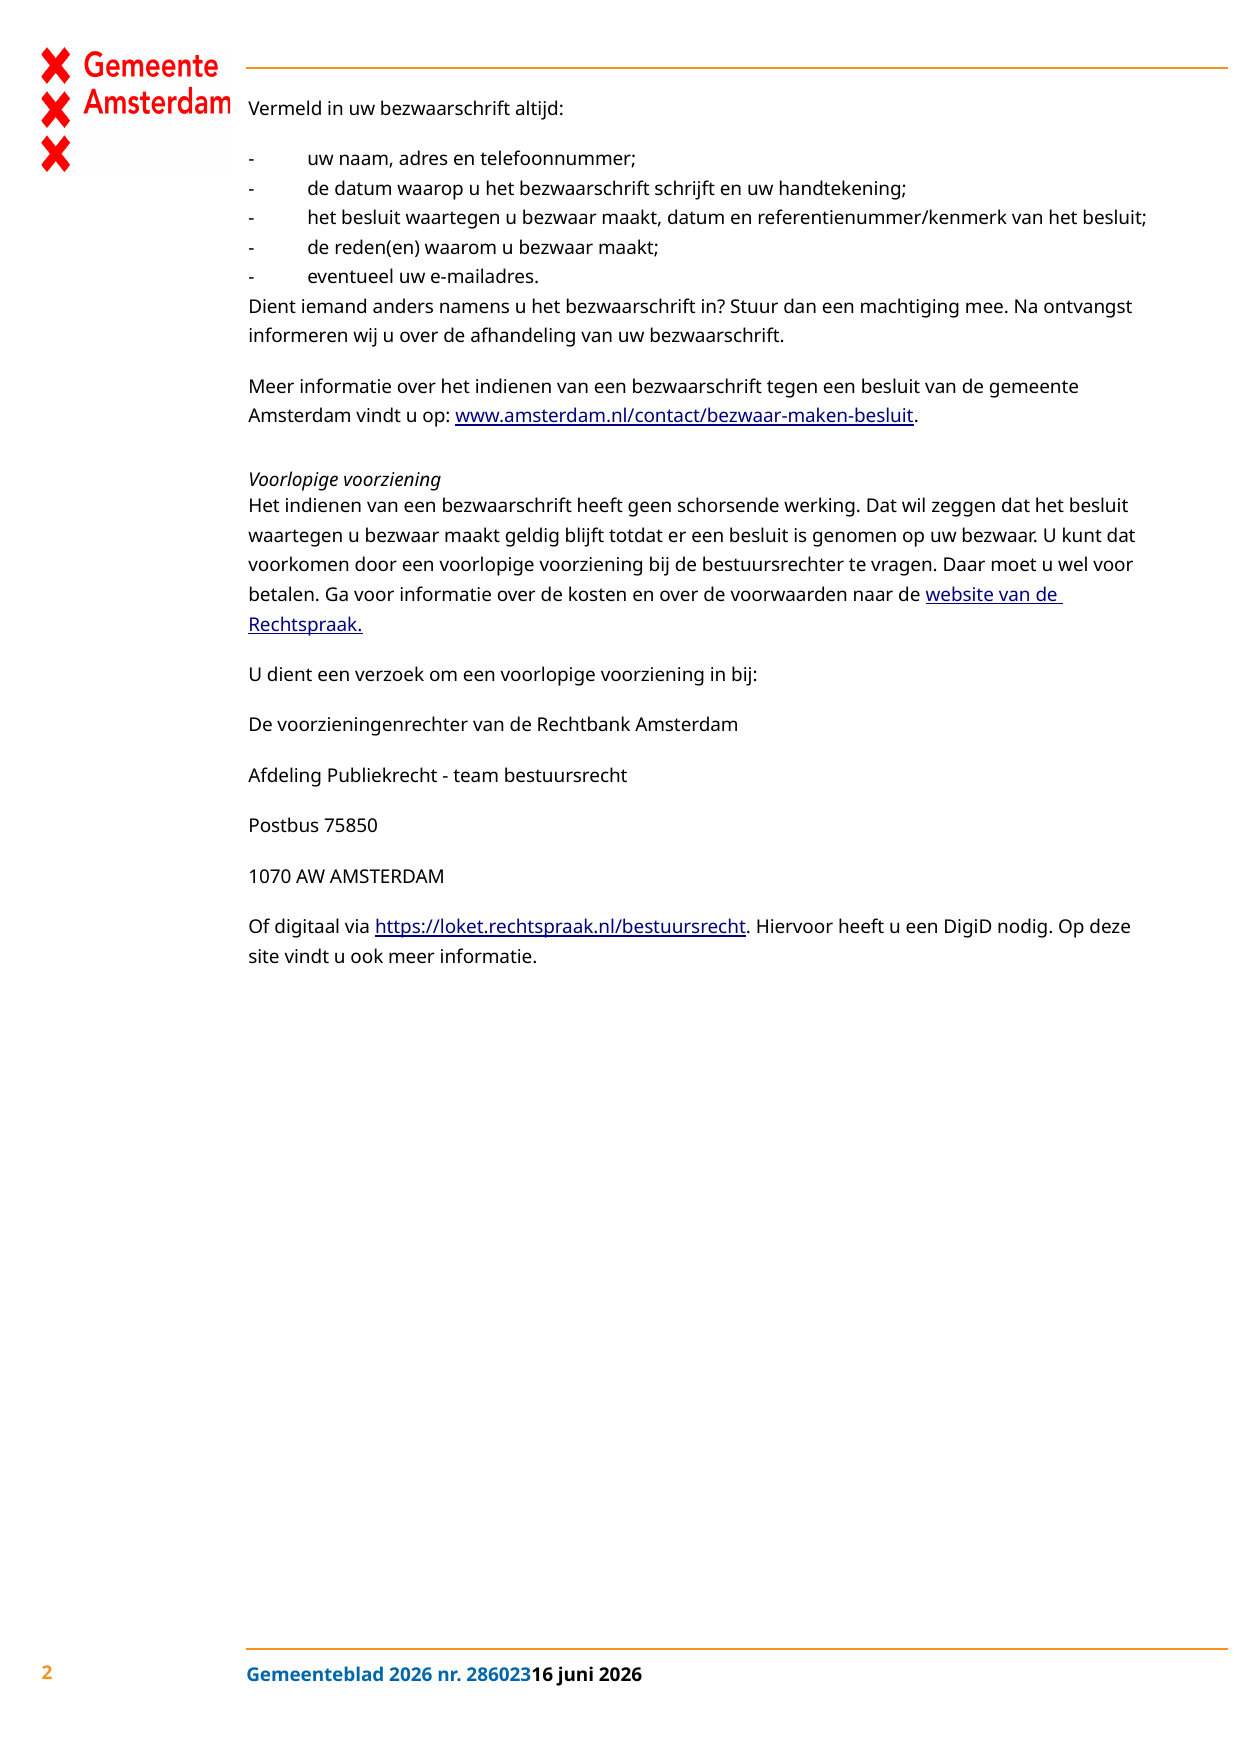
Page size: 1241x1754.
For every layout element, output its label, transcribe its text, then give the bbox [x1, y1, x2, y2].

text Meer informatie over het indienen van een bezwaarschrift tegen een besluit van de gemeente Amsterdam vindt u op: www.amsterdam.nl/contact/bezwaar-maken-besluit. [248, 373, 1152, 428]
text 1070 AW AMSTERDAM [248, 863, 1152, 888]
text Het indienen van een bezwaarschrift heeft geen schorsende werking. Dat wil zeggen dat het besluit waartegen u bezwaar maakt geldig blijft totdat er een besluit is genomen op uw bezwaar. U kunt dat voorkomen door een voorlopige voorziening bij de bestuursrechter te vragen. Daar moet u wel voor betalen. Ga voor informatie over de kosten en over de voorwaarden naar de website van de Rechtspraak. [248, 492, 1152, 636]
list de datum waarop u het bezwaarschrift schrijft en uw handtekening; [248, 175, 1152, 201]
text Afdeling Publiekrecht - team bestuursrecht [248, 762, 1152, 788]
list de reden(en) waarom u bezwaar maakt; [248, 234, 1152, 260]
list eventueel uw e-mailadres. [248, 263, 1152, 289]
text Postbus 75850 [248, 812, 1152, 838]
text Dient iemand anders namens u het bezwaarschrift in? Stuur dan een machtiging mee. Na ontvangst informeren wij u over de afhandeling van uw bezwaarschrift. [248, 293, 1152, 348]
text Of digitaal via https://loket.rechtspraak.nl/bestuursrecht. Hiervoor heeft u een DigiD nodig. Op deze site vindt u ook meer informatie. [248, 913, 1152, 968]
picture [41, 47, 231, 172]
text Voorlopige voorziening [248, 467, 1152, 492]
text Vermeld in uw bezwaarschrift altijd: [248, 95, 1152, 121]
text De voorzieningenrechter van de Rechtbank Amsterdam [248, 712, 1152, 737]
text U dient een verzoek om een voorlopige voorziening in bij: [248, 661, 1152, 687]
list uw naam, adres en telefoonnummer; [248, 145, 1152, 171]
list het besluit waartegen u bezwaar maakt, datum en referentienummer/kenmerk van het besluit; [248, 204, 1152, 230]
